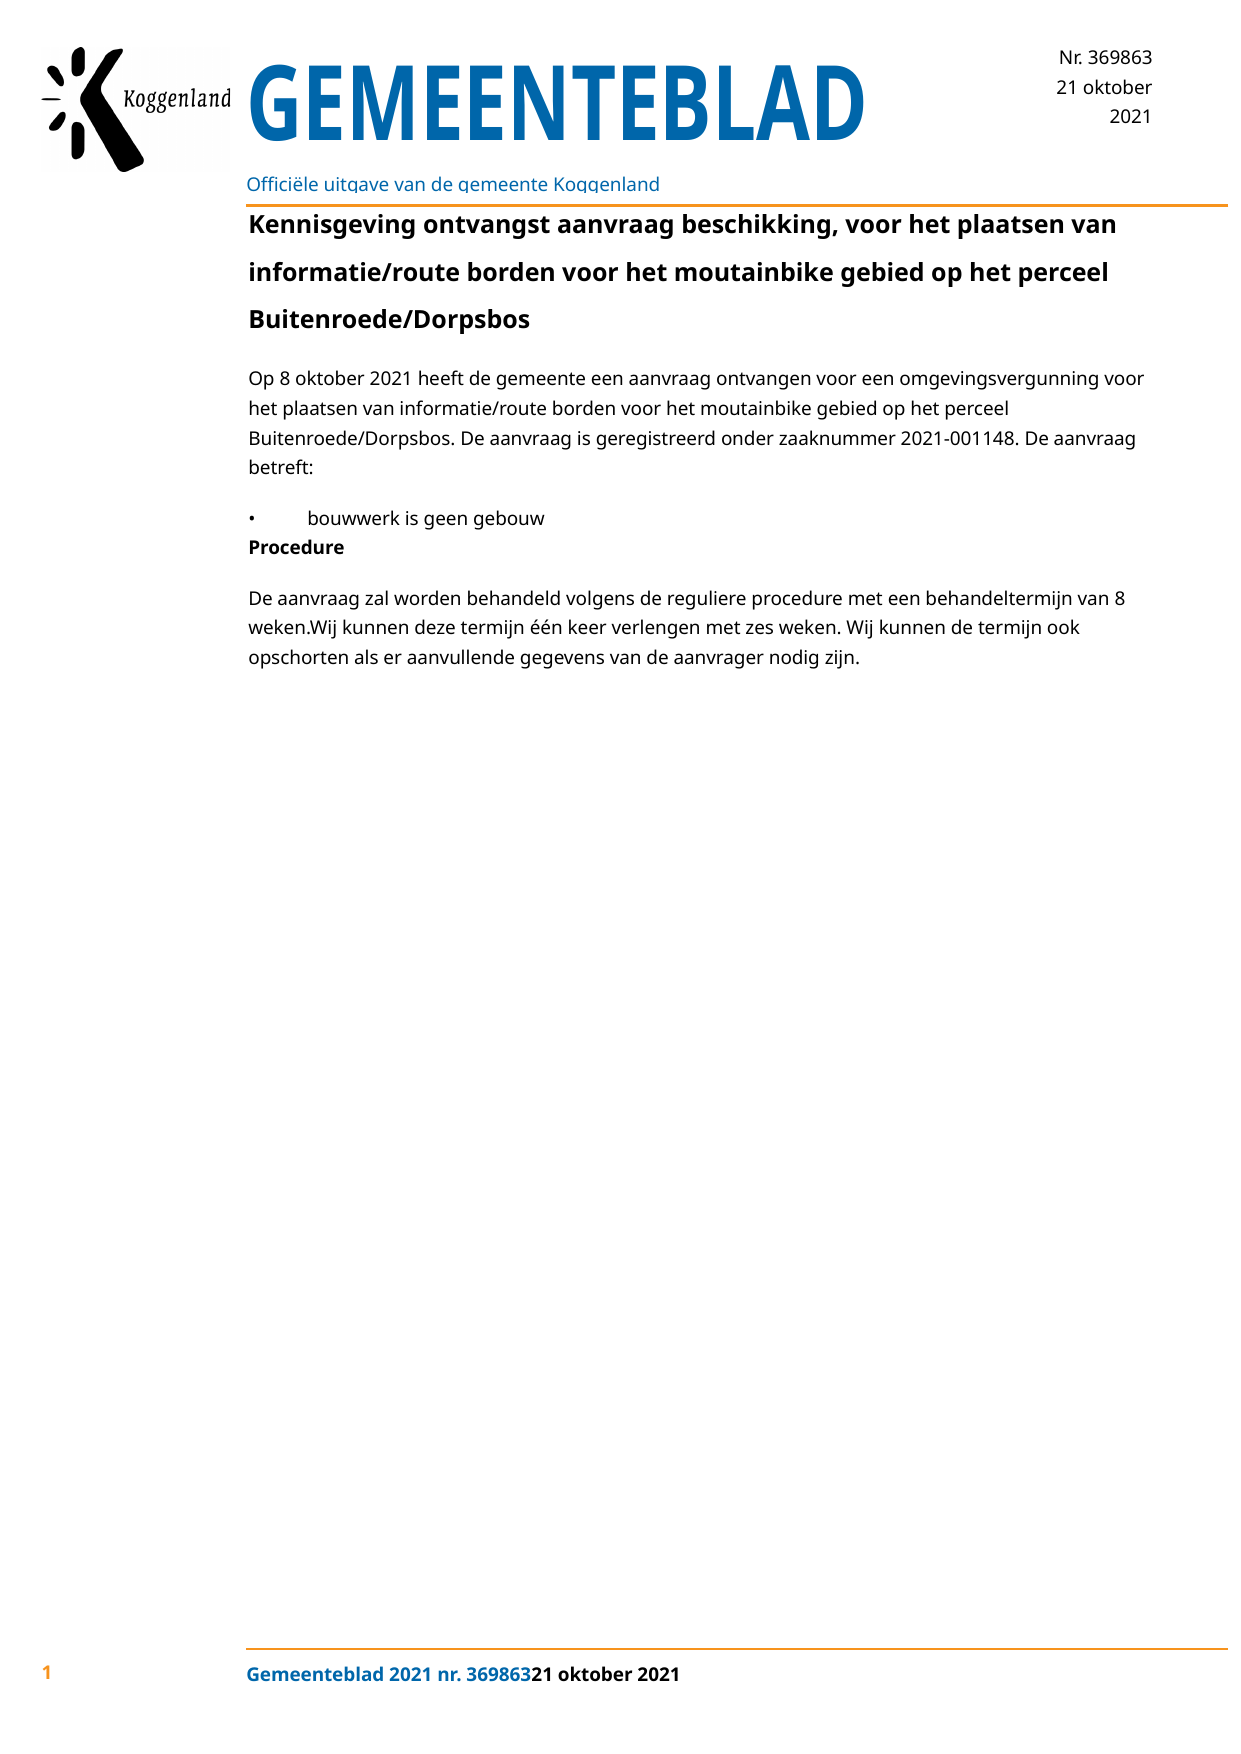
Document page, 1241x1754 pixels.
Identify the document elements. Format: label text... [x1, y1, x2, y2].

text Op 8 oktober 2021 heeft de gemeente een aanvraag ontvangen voor een omgevingsvergunning voor het plaatsen van informatie/route borden voor het moutainbike gebied op het perceel Buitenroede/Dorpsbos. De aanvraag is geregistreerd onder zaaknummer 2021-001148. De aanvraag betreft: [248, 366, 1152, 480]
list bouwwerk is geen gebouw [248, 505, 1152, 530]
text De aanvraag zal worden behandeld volgens de reguliere procedure met een behandeltermijn van 8 weken.Wij kunnen deze termijn één keer verlengen met zes weken. Wij kunnen de termijn ook opschorten als er aanvullende gegevens van de aanvrager nodig zijn. [248, 585, 1152, 669]
text Kennisgeving ontvangst aanvraag beschikking, voor het plaatsen van informatie/route borden voor het moutainbike gebied op het perceel Buitenroede/Dorpsbos [248, 207, 1152, 336]
picture [41, 47, 231, 172]
text Procedure [248, 534, 1152, 560]
